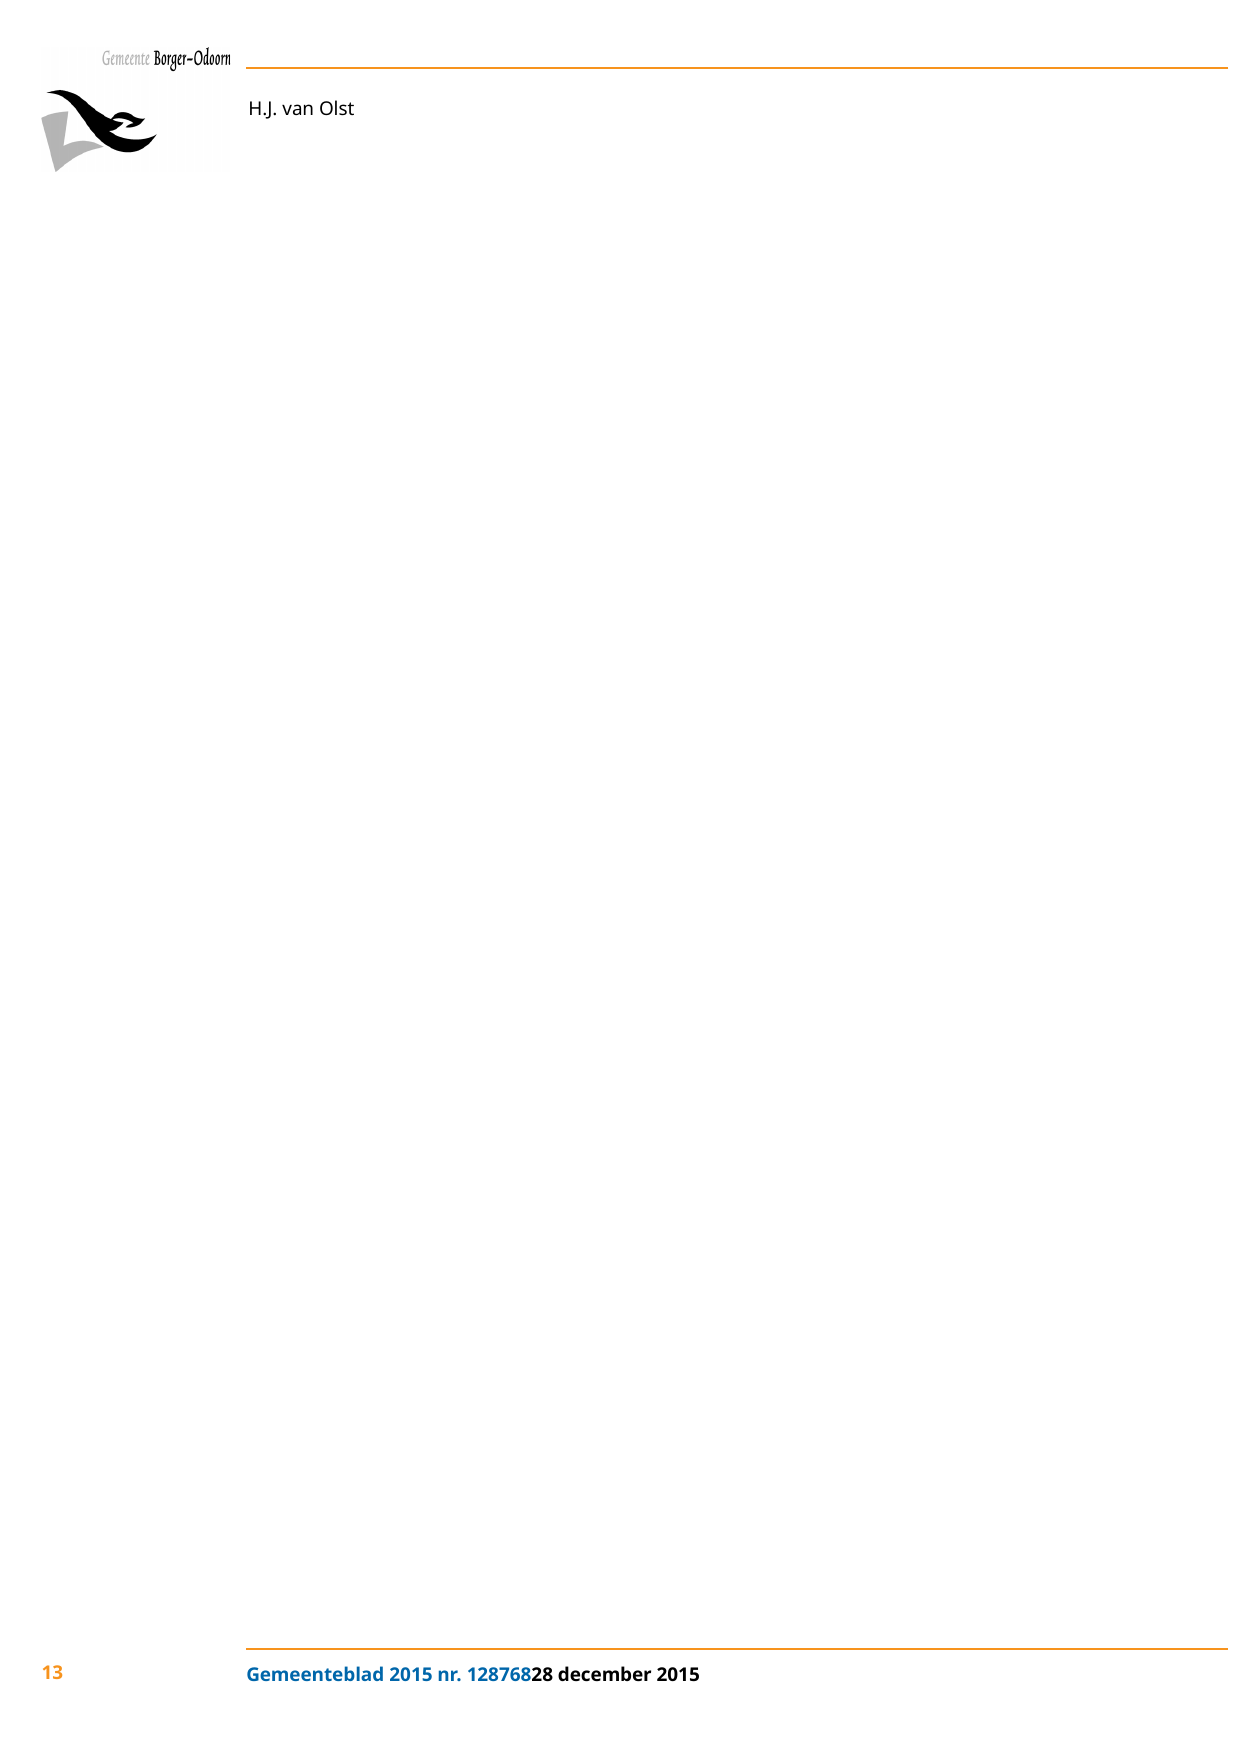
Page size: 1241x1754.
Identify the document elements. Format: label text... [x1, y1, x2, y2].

text H.J. van Olst [248, 95, 1152, 121]
picture [41, 47, 231, 172]
